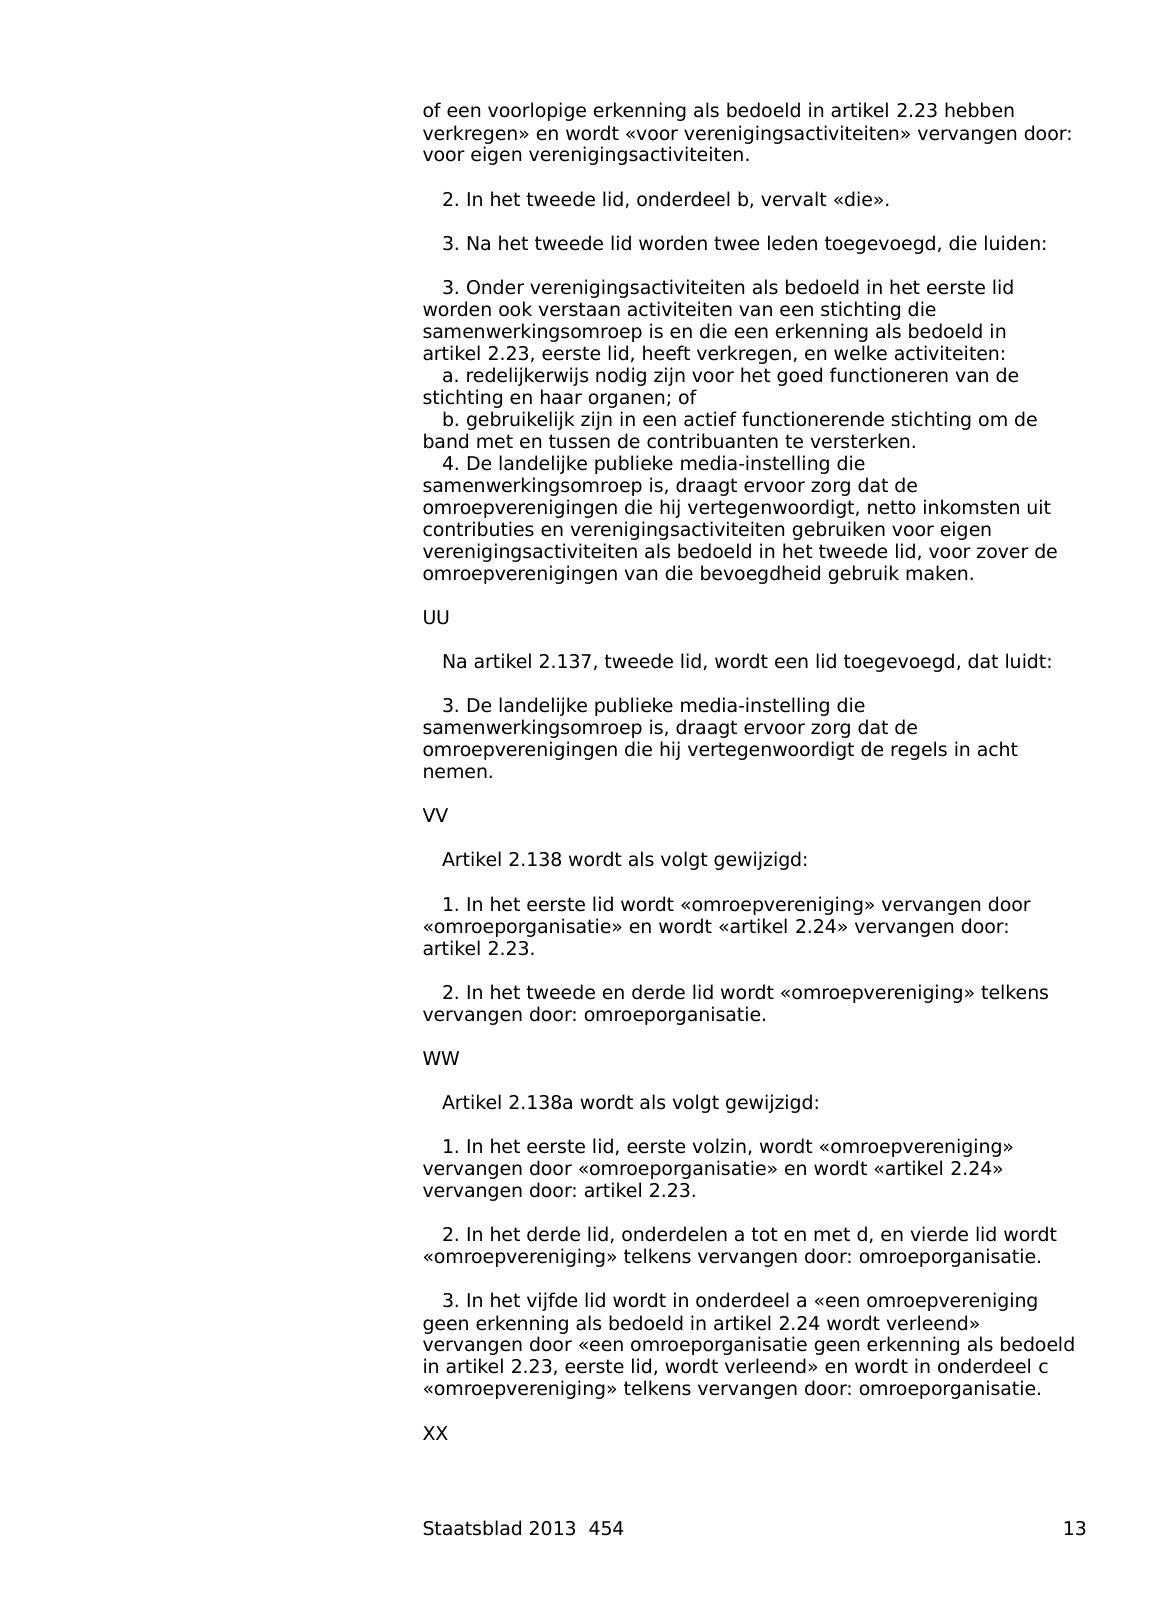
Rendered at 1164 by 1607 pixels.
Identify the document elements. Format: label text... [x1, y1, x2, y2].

text a. redelijkerwijs nodig zijn voor het goed functioneren van de stichting en haar organen; of [422, 365, 1087, 409]
text 2. In het derde lid, onderdelen a tot en met d, en vierde lid wordt «omroepvereniging» telkens vervangen door: omroeporganisatie. [422, 1224, 1087, 1268]
text 2. In het tweede lid, onderdeel b, vervalt «die». [422, 188, 1087, 211]
text Na artikel 2.137, tweede lid, wordt een lid toegevoegd, dat luidt: [422, 651, 1087, 673]
text 1. In het eerste lid, eerste volzin, wordt «omroepvereniging» vervangen door «omroeporganisatie» en wordt «artikel 2.24» vervangen door: artikel 2.23. [422, 1136, 1087, 1202]
text 1. In het eerste lid wordt «omroepvereniging» vervangen door «omroeporganisatie» en wordt «artikel 2.24» vervangen door: artikel 2.23. [422, 893, 1087, 959]
text Artikel 2.138 wordt als volgt gewijzigd: [422, 849, 1087, 871]
text 3. In het vijfde lid wordt in onderdeel a «een omroepvereniging geen erkenning als bedoeld in artikel 2.24 wordt verleend» vervangen door «een omroeporganisatie geen erkenning als bedoeld in artikel 2.23, eerste lid, wordt verleend» en wordt in onderdeel c «omroepvereniging» telkens vervangen door: omroeporganisatie. [422, 1290, 1087, 1400]
text Artikel 2.138a wordt als volgt gewijzigd: [422, 1092, 1087, 1114]
text of een voorlopige erkenning als bedoeld in artikel 2.23 hebben verkregen» en wordt «voor verenigingsactiviteiten» vervangen door: voor eigen verenigingsactiviteiten. [422, 100, 1087, 166]
text XX [422, 1422, 1087, 1444]
text 4. De landelijke publieke media-instelling die samenwerkingsomroep is, draagt ervoor zorg dat de omroepverenigingen die hij vertegenwoordigt, netto inkomsten uit contributies en verenigingsactiviteiten gebruiken voor eigen verenigingsactiviteiten als bedoeld in het tweede lid, voor zover de omroepverenigingen van die bevoegdheid gebruik maken. [422, 453, 1087, 584]
text WW [422, 1048, 1087, 1070]
text 3. Na het tweede lid worden twee leden toegevoegd, die luiden: [422, 233, 1087, 255]
text 3. De landelijke publieke media-instelling die samenwerkingsomroep is, draagt ervoor zorg dat de omroepverenigingen die hij vertegenwoordigt de regels in acht nemen. [422, 695, 1087, 783]
text UU [422, 607, 1087, 629]
text 3. Onder verenigingsactiviteiten als bedoeld in het eerste lid worden ook verstaan activiteiten van een stichting die samenwerkingsomroep is en die een erkenning als bedoeld in artikel 2.23, eerste lid, heeft verkregen, en welke activiteiten: [422, 277, 1087, 365]
text VV [422, 805, 1087, 827]
text 2. In het tweede en derde lid wordt «omroepvereniging» telkens vervangen door: omroeporganisatie. [422, 982, 1087, 1026]
text b. gebruikelijk zijn in een actief functionerende stichting om de band met en tussen de contribuanten te versterken. [422, 409, 1087, 453]
